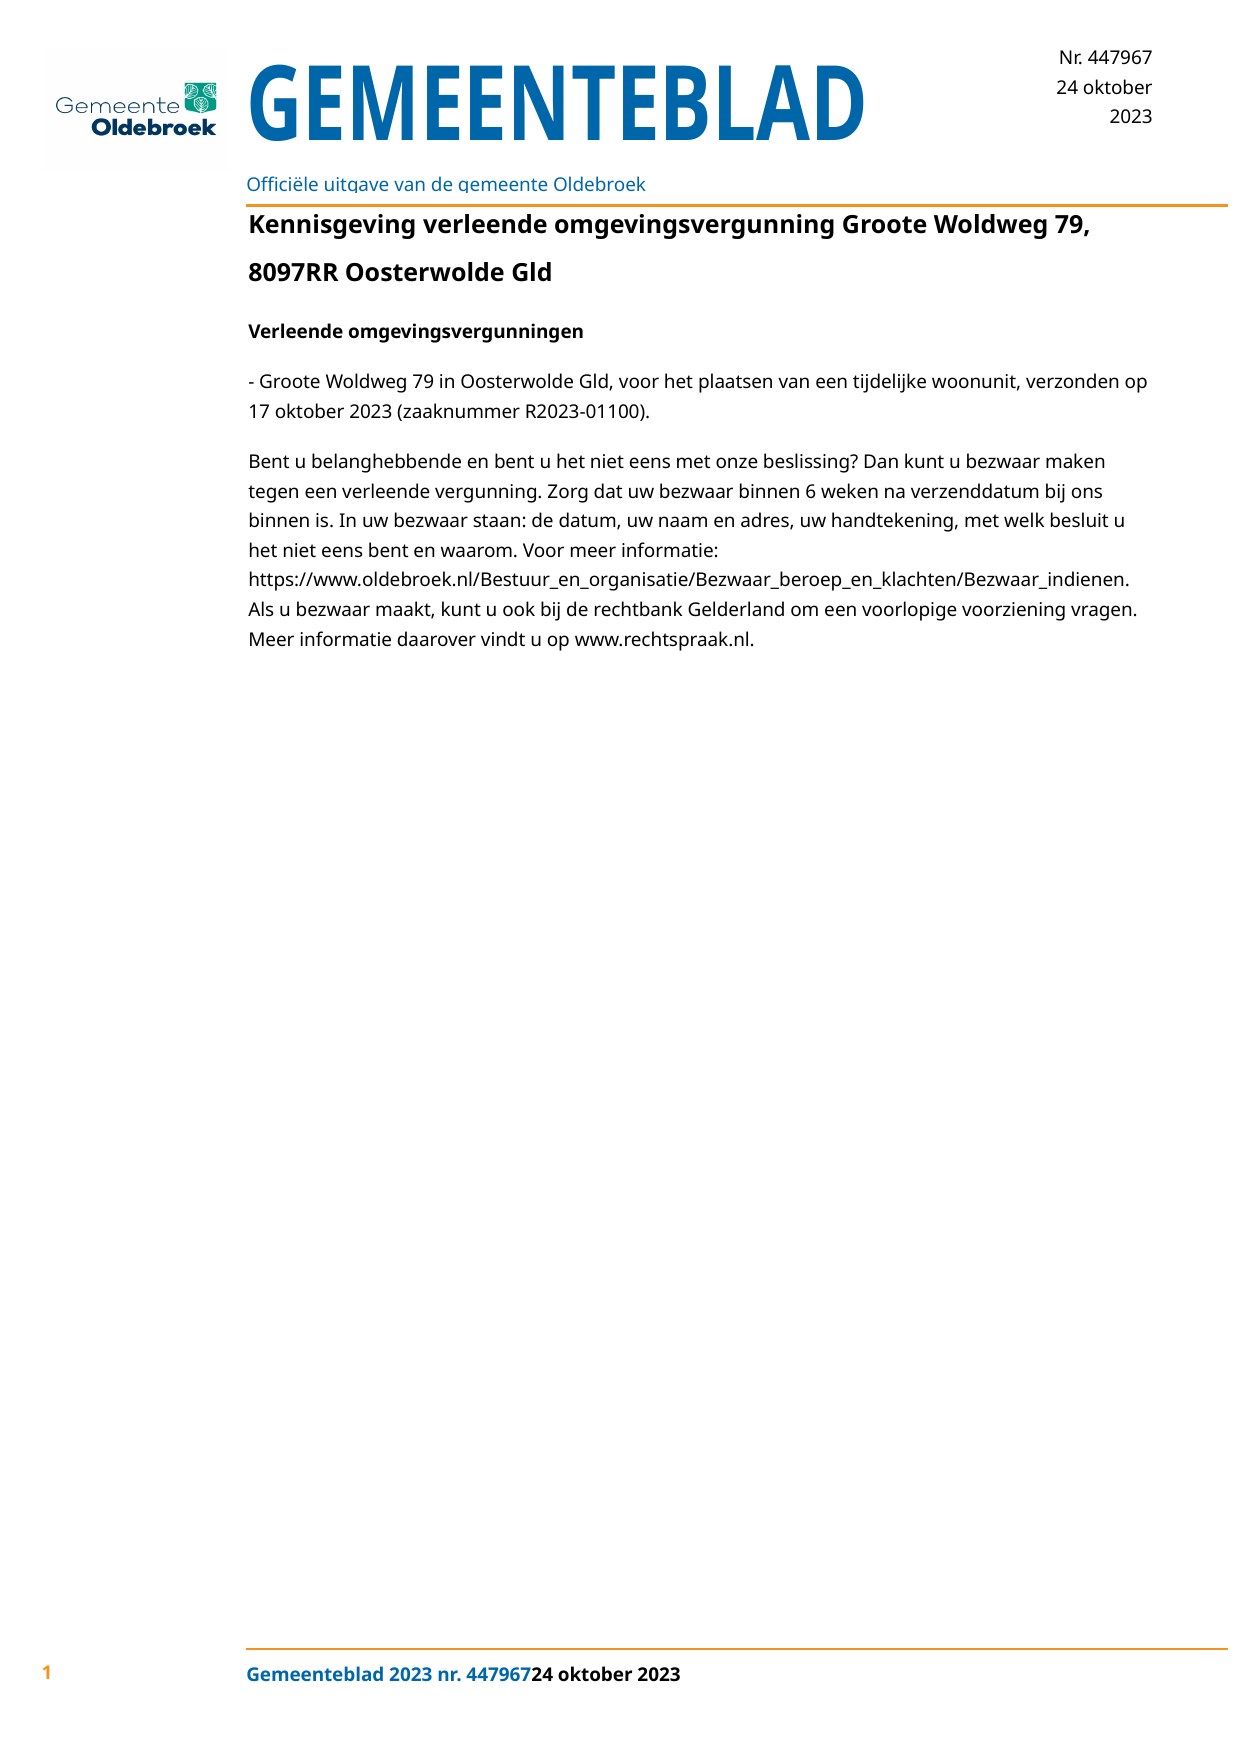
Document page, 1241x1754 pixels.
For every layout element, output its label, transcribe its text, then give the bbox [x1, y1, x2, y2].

text Verleende omgevingsvergunningen [248, 318, 1152, 344]
text Kennisgeving verleende omgevingsvergunning Groote Woldweg 79, 8097RR Oosterwolde Gld [248, 207, 1152, 288]
text Bent u belanghebbende en bent u het niet eens met onze beslissing? Dan kunt u bezwaar maken tegen een verleende vergunning. Zorg dat uw bezwaar binnen 6 weken na verzenddatum bij ons binnen is. In uw bezwaar staan: de datum, uw naam en adres, uw handtekening, met welk besluit u het niet eens bent en waarom. Voor meer informatie: https://www.oldebroek.nl/Bestuur_en_organisatie/Bezwaar_beroep_en_klachten/Bezwaar_indienen. Als u bezwaar maakt, kunt u ook bij de rechtbank Gelderland om een voorlopige voorziening vragen. Meer informatie daarover vindt u op www.rechtspraak.nl. [248, 448, 1152, 652]
text - Groote Woldweg 79 in Oosterwolde Gld, voor het plaatsen van een tijdelijke woonunit, verzonden op 17 oktober 2023 (zaaknummer R2023-01100). [248, 368, 1152, 424]
picture [41, 47, 231, 172]
